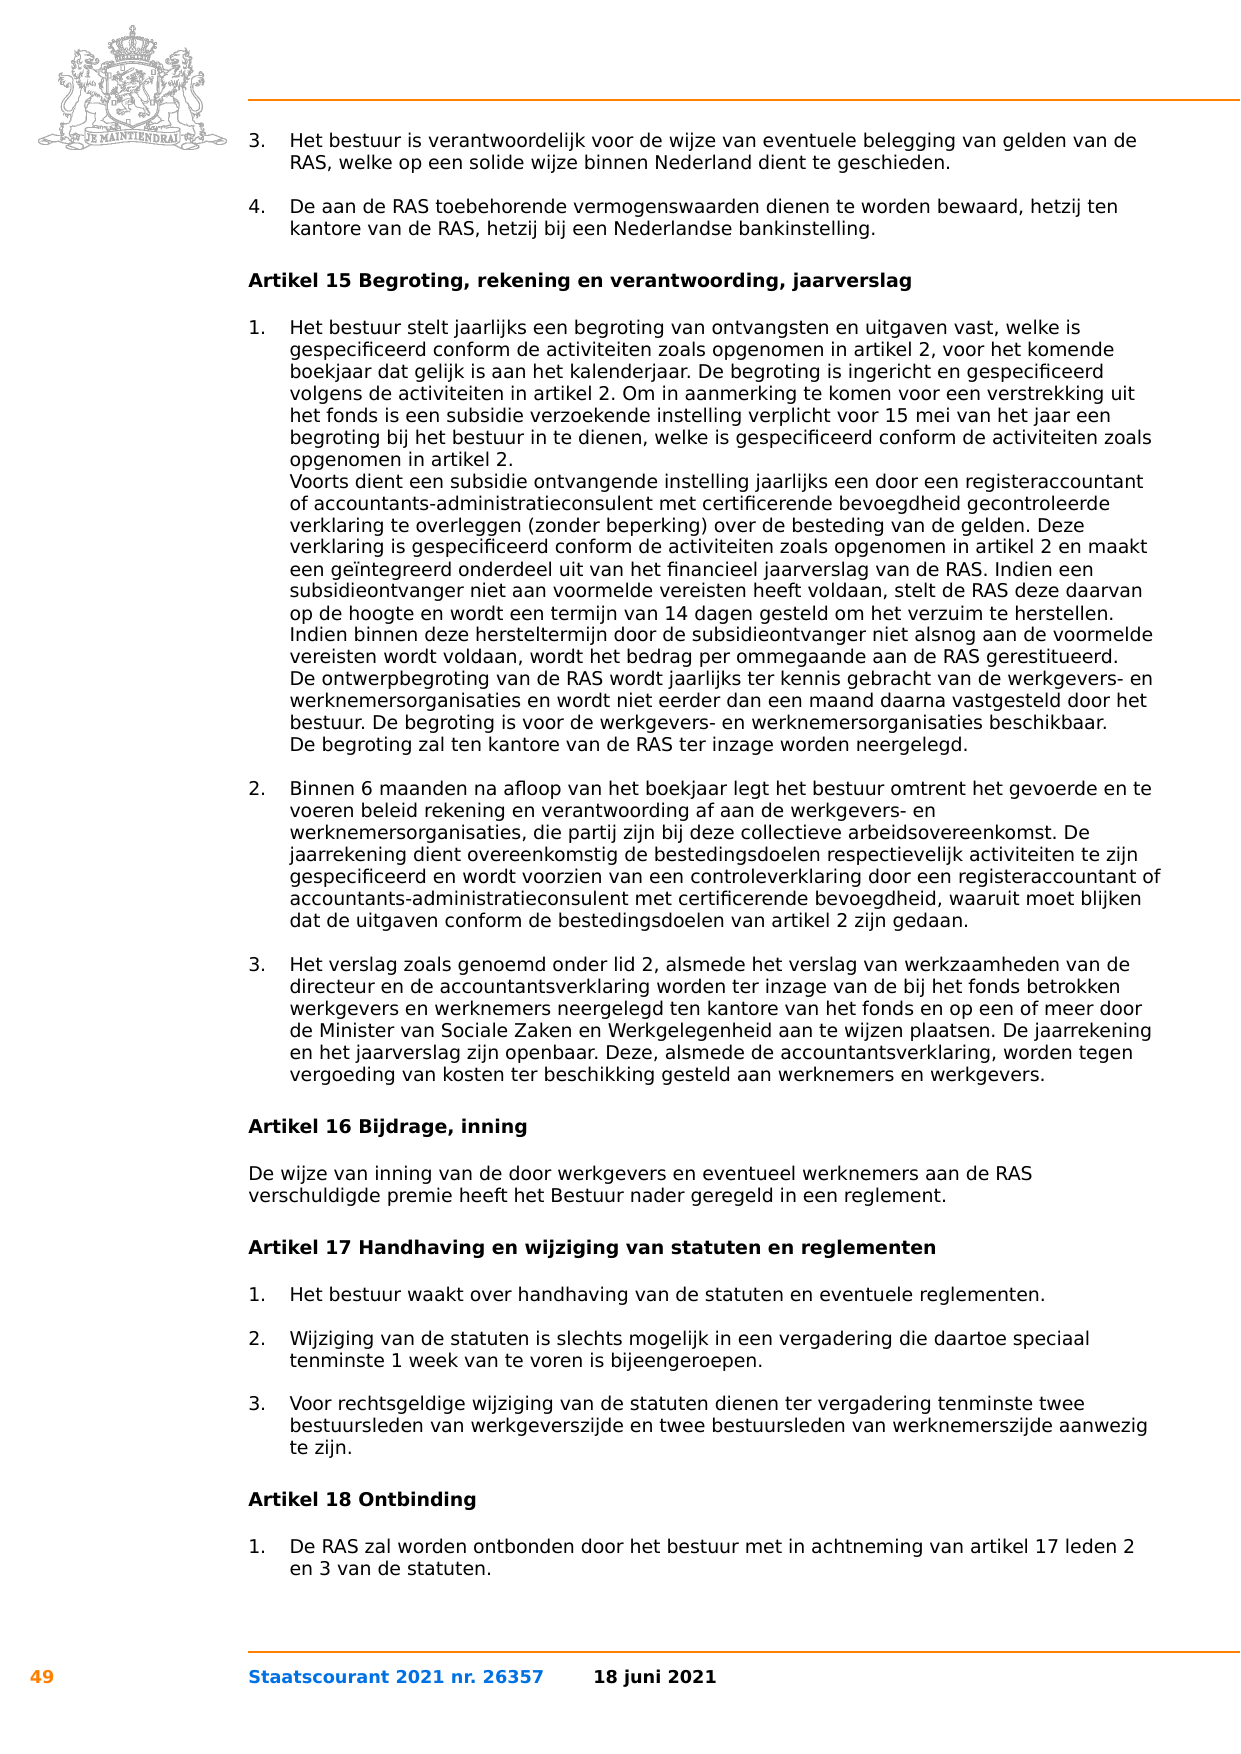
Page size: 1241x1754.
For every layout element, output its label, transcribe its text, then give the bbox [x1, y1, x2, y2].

text De ontwerpbegroting van de RAS wordt jaarlijks ter kennis gebracht van de werkgevers- en werknemersorganisaties en wordt niet eerder dan een maand daarna vastgesteld door het bestuur. De begroting is voor de werkgevers- en werknemersorganisaties beschikbaar. [289, 668, 1163, 734]
text Voorts dient een subsidie ontvangende instelling jaarlijks een door een registeraccountant of accountants-administratieconsulent met certificerende bevoegdheid gecontroleerde verklaring te overleggen (zonder beperking) over de besteding van de gelden. Deze verklaring is gespecificeerd conform de activiteiten zoals opgenomen in artikel 2 en maakt een geïntegreerd onderdeel uit van het financieel jaarverslag van de RAS. Indien een subsidieontvanger niet aan voormelde vereisten heeft voldaan, stelt de RAS deze daarvan op de hoogte en wordt een termijn van 14 dagen gesteld om het verzuim te herstellen. Indien binnen deze hersteltermijn door de subsidieontvanger niet alsnog aan de voormelde vereisten wordt voldaan, wordt het bedrag per ommegaande aan de RAS gerestitueerd. [289, 471, 1163, 668]
subtitle Artikel 15 Begroting, rekening en verantwoording, jaarverslag [248, 270, 1163, 292]
text 3. Voor rechtsgeldige wijziging van de statuten dienen ter vergadering tenminste twee bestuursleden van werkgeverszijde en twee bestuursleden van werknemerszijde aanwezig te zijn. [248, 1393, 1163, 1459]
text De wijze van inning van de door werkgevers en eventueel werknemers aan de RAS verschuldigde premie heeft het Bestuur nader geregeld in een reglement. [248, 1163, 1163, 1207]
text 1. De RAS zal worden ontbonden door het bestuur met in achtneming van artikel 17 leden 2 en 3 van de statuten. [248, 1536, 1163, 1580]
text 2. Binnen 6 maanden na afloop van het boekjaar legt het bestuur omtrent het gevoerde en te voeren beleid rekening en verantwoording af aan de werkgevers- en werknemersorganisaties, die partij zijn bij deze collectieve arbeidsovereenkomst. De jaarrekening dient overeenkomstig de bestedingsdoelen respectievelijk activiteiten te zijn gespecificeerd en wordt voorzien van een controleverklaring door een registeraccountant of accountants-administratieconsulent met certificerende bevoegdheid, waaruit moet blijken dat de uitgaven conform de bestedingsdoelen van artikel 2 zijn gedaan. [248, 778, 1163, 932]
text 1. Het bestuur stelt jaarlijks een begroting van ontvangsten en uitgaven vast, welke is gespecificeerd conform de activiteiten zoals opgenomen in artikel 2, voor het komende boekjaar dat gelijk is aan het kalenderjaar. De begroting is ingericht en gespecificeerd volgens de activiteiten in artikel 2. Om in aanmerking te komen voor een verstrekking uit het fonds is een subsidie verzoekende instelling verplicht voor 15 mei van het jaar een begroting bij het bestuur in te dienen, welke is gespecificeerd conform de activiteiten zoals opgenomen in artikel 2. [248, 317, 1163, 471]
text 3. Het verslag zoals genoemd onder lid 2, alsmede het verslag van werkzaamheden van de directeur en de accountantsverklaring worden ter inzage van de bij het fonds betrokken werkgevers en werknemers neergelegd ten kantore van het fonds en op een of meer door de Minister van Sociale Zaken en Werkgelegenheid aan te wijzen plaatsen. De jaarrekening en het jaarverslag zijn openbaar. Deze, alsmede de accountantsverklaring, worden tegen vergoeding van kosten ter beschikking gesteld aan werknemers en werkgevers. [248, 954, 1163, 1086]
subtitle Artikel 18 Ontbinding [248, 1489, 1163, 1511]
subtitle Artikel 16 Bijdrage, inning [248, 1116, 1163, 1138]
text 3. Het bestuur is verantwoordelijk voor de wijze van eventuele belegging van gelden van de RAS, welke op een solide wijze binnen Nederland dient te geschieden. [248, 130, 1163, 174]
text 4. De aan de RAS toebehorende vermogenswaarden dienen te worden bewaard, hetzij ten kantore van de RAS, hetzij bij een Nederlandse bankinstelling. [248, 196, 1163, 240]
subtitle Artikel 17 Handhaving en wijziging van statuten en reglementen [248, 1237, 1163, 1259]
picture [38, 25, 227, 150]
text De begroting zal ten kantore van de RAS ter inzage worden neergelegd. [289, 734, 1163, 756]
text 2. Wijziging van de statuten is slechts mogelijk in een vergadering die daartoe speciaal tenminste 1 week van te voren is bijeengeroepen. [248, 1327, 1163, 1371]
text 1. Het bestuur waakt over handhaving van de statuten en eventuele reglementen. [248, 1284, 1163, 1306]
